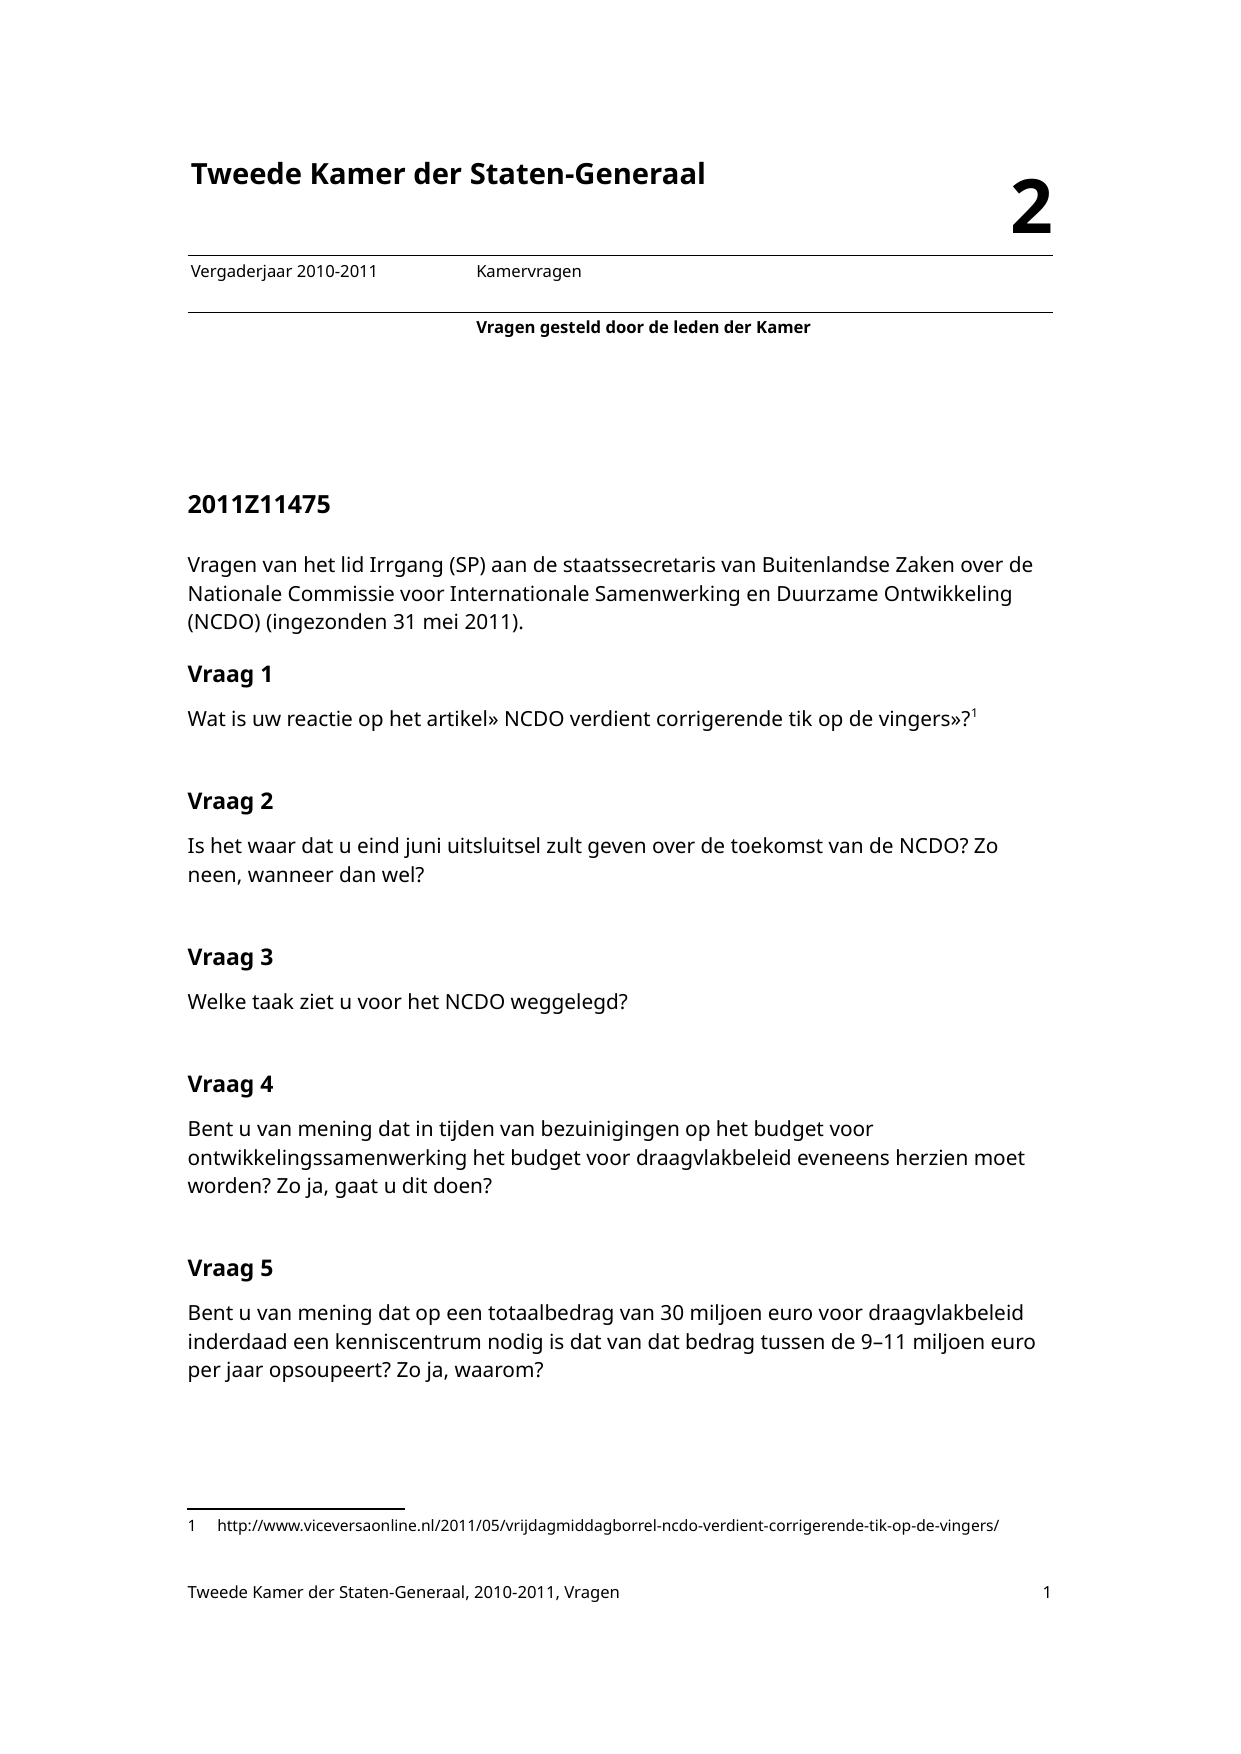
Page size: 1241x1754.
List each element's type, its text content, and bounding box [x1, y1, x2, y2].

table_header Tweede Kamer der Staten-Generaal [188, 150, 879, 255]
text http://www.viceversaonline.nl/2011/05/vrijdagmiddagborrel-ncdo-verdient-corrigerende-tik-op-de-vingers/ [187, 1479, 1053, 1536]
subtitle Vraag 2 [187, 785, 1053, 817]
table_cell [188, 313, 473, 339]
subtitle Vraag 1 [187, 658, 1053, 689]
table_cell Kamervragen [473, 256, 1053, 312]
text Is het waar dat u eind juni uitsluitsel zult geven over de toekomst van de NCDO? Zo neen, wanneer dan wel? [187, 832, 1053, 888]
text Wat is uw reactie op het artikel» NCDO verdient corrigerende tik op de vingers»? [187, 704, 1053, 733]
subtitle Vraag 3 [187, 941, 1053, 972]
table_cell Vergaderjaar 2010-2011 [188, 256, 473, 312]
table_header 2 [880, 150, 1053, 255]
text Bent u van mening dat op een totaalbedrag van 30 miljoen euro voor draagvlakbeleid inderdaad een kenniscentrum nodig is dat van dat bedrag tussen de 9–11 miljoen euro per jaar opsoupeert? Zo ja, waarom? [187, 1298, 1053, 1384]
text Welke taak ziet u voor het NCDO weggelegd? [187, 987, 1053, 1016]
table_cell Vragen gesteld door de leden der Kamer [473, 313, 1053, 339]
text 2011Z11475 [187, 487, 1053, 521]
text Vragen van het lid Irrgang (SP) aan de staatssecretaris van Buitenlandse Zaken over de Nationale Commissie voor Internationale Samenwerking en Duurzame Ontwikkeling (NCDO) (ingezonden 31 mei 2011). [187, 550, 1053, 636]
subtitle Vraag 4 [187, 1068, 1053, 1099]
text Bent u van mening dat in tijden van bezuinigingen op het budget voor ontwikkelingssamenwerking het budget voor draagvlakbeleid eveneens herzien moet worden? Zo ja, gaat u dit doen? [187, 1114, 1053, 1200]
subtitle Vraag 5 [187, 1252, 1053, 1283]
